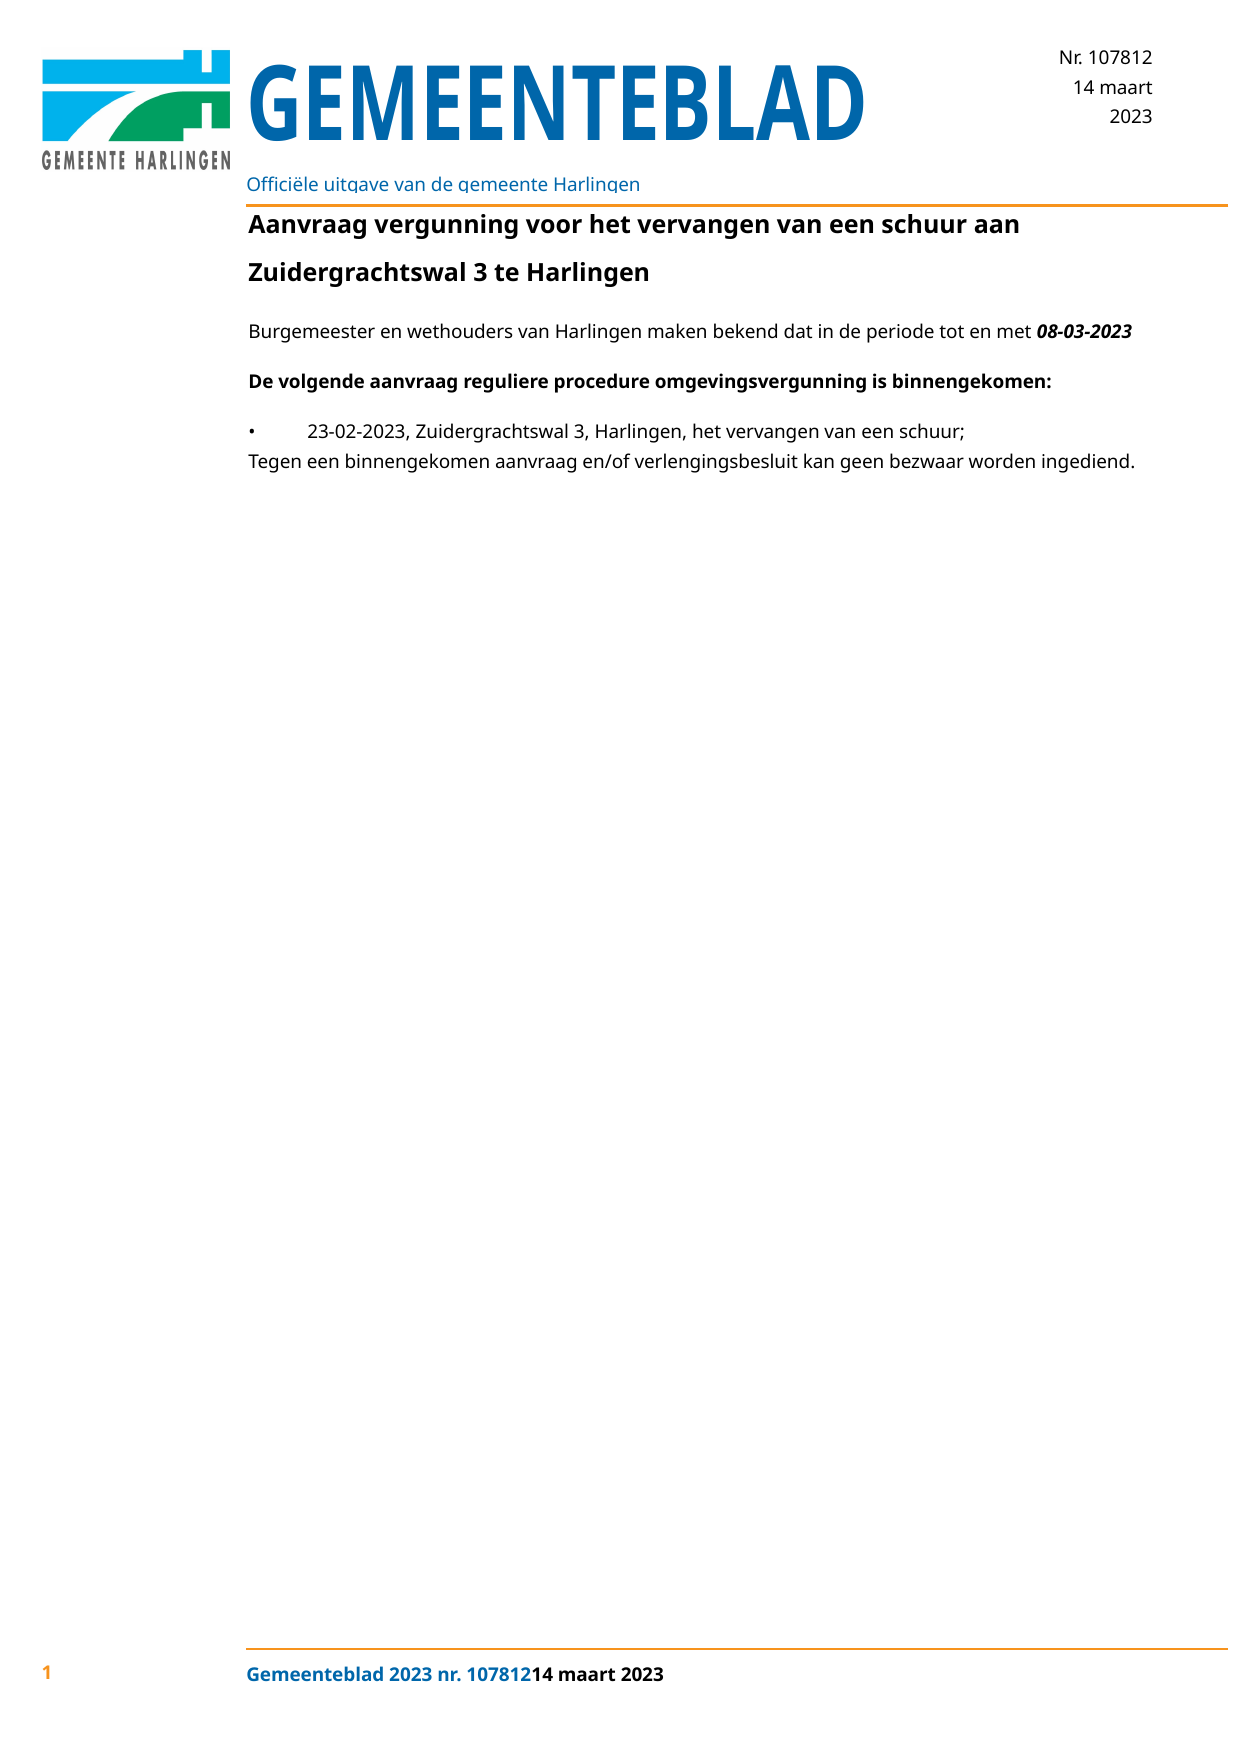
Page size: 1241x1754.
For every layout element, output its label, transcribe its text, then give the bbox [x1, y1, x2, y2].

text Aanvraag vergunning voor het vervangen van een schuur aan Zuidergrachtswal 3 te Harlingen [248, 207, 1152, 288]
text De volgende aanvraag reguliere procedure omgevingsvergunning is binnengekomen: [248, 368, 1152, 394]
text Burgemeester en wethouders van Harlingen maken bekend dat in de periode tot en met 08-03-2023 [248, 318, 1152, 344]
text Tegen een binnengekomen aanvraag en/of verlengingsbesluit kan geen bezwaar worden ingediend. [248, 448, 1152, 474]
picture [41, 47, 231, 172]
list 23-02-2023, Zuidergrachtswal 3, Harlingen, het vervangen van een schuur; [248, 419, 1152, 444]
